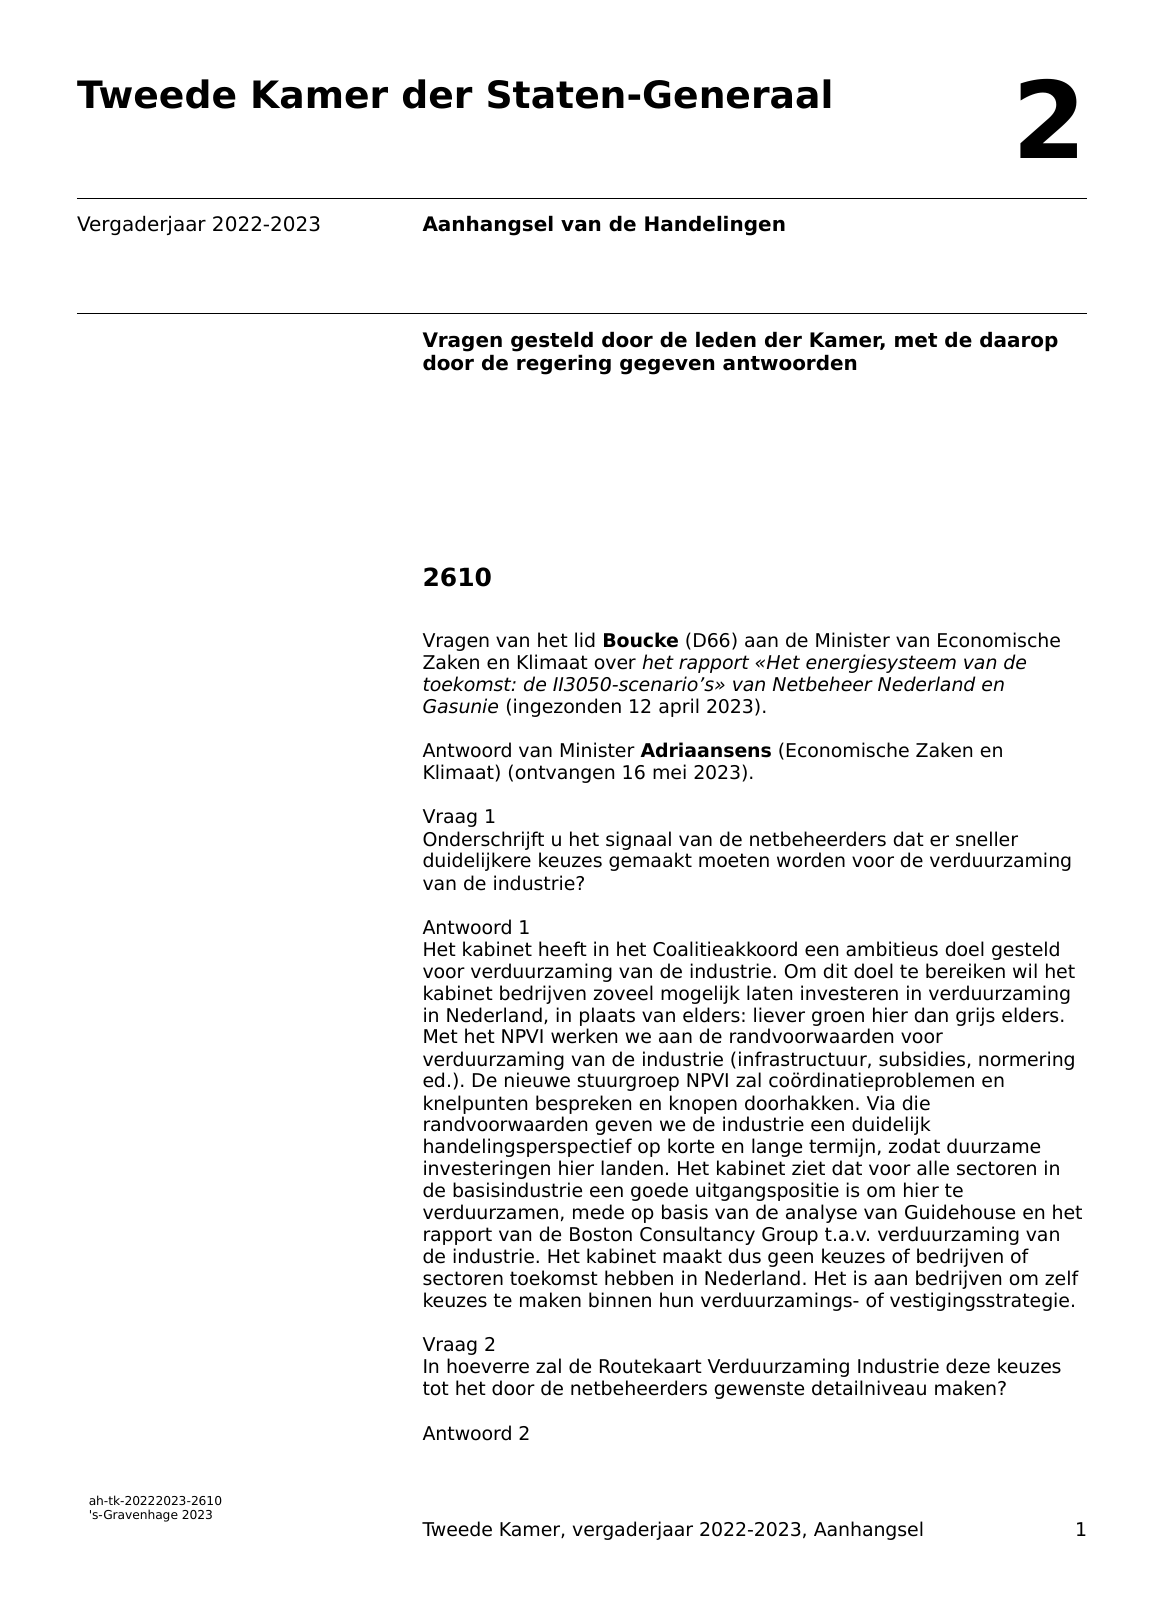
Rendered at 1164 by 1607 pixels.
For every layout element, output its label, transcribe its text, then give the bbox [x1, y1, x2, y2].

table_cell Aanhangsel van de Handelingen [422, 199, 1087, 313]
text Vragen van het lid Boucke (D66) aan de Minister van Economische Zaken en Klimaat over het rapport «Het energiesysteem van de toekomst: de II3050-scenario’s» van Netbeheer Nederland en Gasunie (ingezonden 12 april 2023). [422, 630, 1087, 718]
text ah-tk-20222023-2610 [88, 1494, 323, 1508]
text 's-Gravenhage 2023 [88, 1508, 323, 1522]
table_header 2 [886, 59, 1087, 198]
table_cell [77, 314, 422, 375]
text Antwoord 1 [422, 917, 1087, 938]
text Vraag 1 [422, 806, 1087, 828]
text Antwoord 2 [422, 1422, 1087, 1444]
table_cell Vragen gesteld door de leden der Kamer, met de daarop door de regering gegeven antwoorden [422, 314, 1087, 375]
text 2610 [422, 563, 1087, 592]
table_cell Vergaderjaar 2022-2023 [77, 199, 422, 313]
text Antwoord van Minister Adriaansens (Economische Zaken en Klimaat) (ontvangen 16 mei 2023). [422, 740, 1087, 784]
text Het kabinet heeft in het Coalitieakkoord een ambitieus doel gesteld voor verduurzaming van de industrie. Om dit doel te bereiken wil het kabinet bedrijven zoveel mogelijk laten investeren in verduurzaming in Nederland, in plaats van elders: liever groen hier dan grijs elders. Met het NPVI werken we aan de randvoorwaarden voor verduurzaming van de industrie (infrastructuur, subsidies, normering ed.). De nieuwe stuurgroep NPVI zal coördinatieproblemen en knelpunten bespreken en knopen doorhakken. Via die randvoorwaarden geven we de industrie een duidelijk handelingsperspectief op korte en lange termijn, zodat duurzame investeringen hier landen. Het kabinet ziet dat voor alle sectoren in de basisindustrie een goede uitgangspositie is om hier te verduurzamen, mede op basis van de analyse van Guidehouse en het rapport van de Boston Consultancy Group t.a.v. verduurzaming van de industrie. Het kabinet maakt dus geen keuzes of bedrijven of sectoren toekomst hebben in Nederland. Het is aan bedrijven om zelf keuzes te maken binnen hun verduurzamings- of vestigingsstrategie. [422, 938, 1087, 1312]
text In hoeverre zal de Routekaart Verduurzaming Industrie deze keuzes tot het door de netbeheerders gewenste detailniveau maken? [422, 1356, 1087, 1400]
table_header Tweede Kamer der Staten-Generaal [77, 59, 886, 198]
text Vraag 2 [422, 1334, 1087, 1356]
text Onderschrijft u het signaal van de netbeheerders dat er sneller duidelijkere keuzes gemaakt moeten worden voor de verduurzaming van de industrie? [422, 828, 1087, 894]
